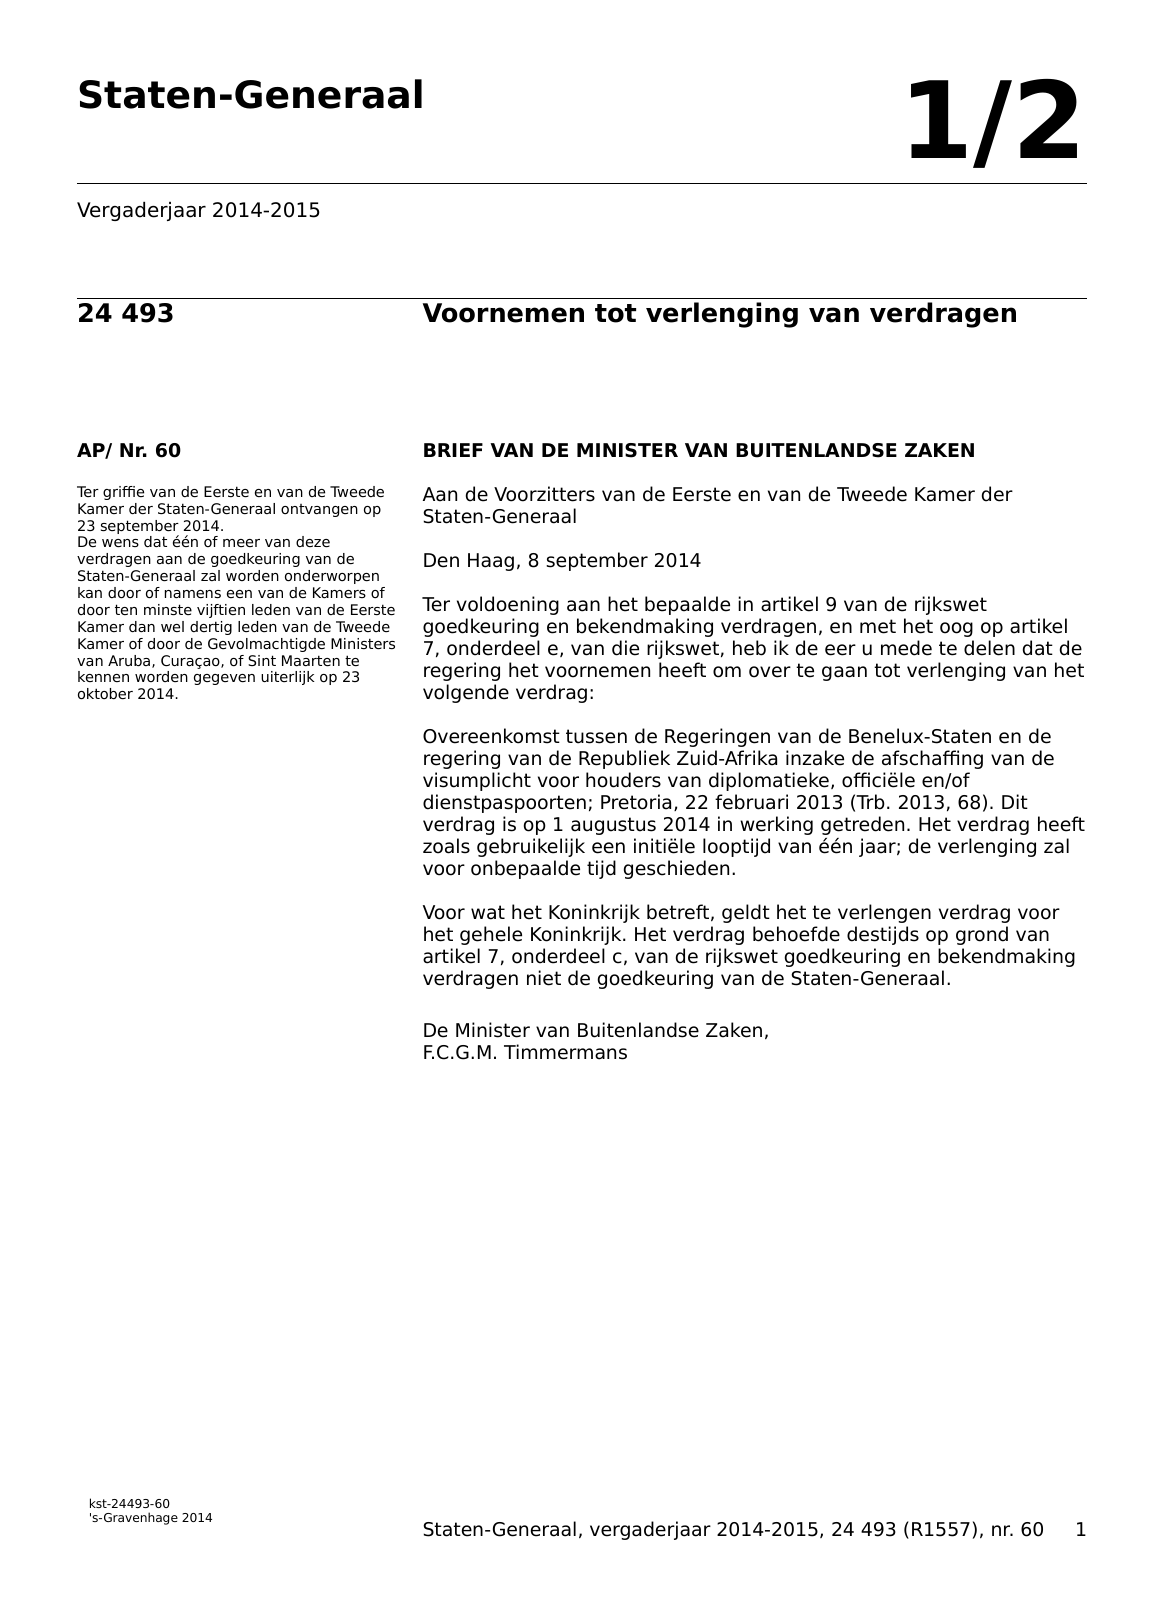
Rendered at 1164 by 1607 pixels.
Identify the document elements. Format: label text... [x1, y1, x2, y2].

text Ter voldoening aan het bepaalde in artikel 9 van de rijkswet goedkeuring en bekendmaking verdragen, en met het oog op artikel 7, onderdeel e, van die rijkswet, heb ik de eer u mede te delen dat de regering het voornemen heeft om over te gaan tot verlenging van het volgende verdrag: [422, 594, 1087, 704]
text Voor wat het Koninkrijk betreft, geldt het te verlengen verdrag voor het gehele Koninkrijk. Het verdrag behoefde destijds op grond van artikel 7, onderdeel c, van de rijkswet goedkeuring en bekendmaking verdragen niet de goedkeuring van de Staten-Generaal. [422, 902, 1087, 990]
text Ter griffie van de Eerste en van de Tweede Kamer der Staten-Generaal ontvangen op 23 september 2014. [77, 484, 399, 534]
text Den Haag, 8 september 2014 [422, 550, 1087, 572]
text kst-24493-60 [88, 1497, 323, 1511]
text 's-Gravenhage 2014 [88, 1511, 323, 1525]
text Overeenkomst tussen de Regeringen van de Benelux-Staten en de regering van de Republiek Zuid-Afrika inzake de afschaffing van de visumplicht voor houders van diplomatieke, officiële en/of dienstpaspoorten; Pretoria, 22 februari 2013 (Trb. 2013, 68). Dit verdrag is op 1 augustus 2014 in werking getreden. Het verdrag heeft zoals gebruikelijk een initiële looptijd van één jaar; de verlenging zal voor onbepaalde tijd geschieden. [422, 726, 1087, 880]
text Aan de Voorzitters van de Eerste en van de Tweede Kamer der Staten-Generaal [422, 484, 1087, 528]
text De Minister van Buitenlandse Zaken, F.C.G.M. Timmermans [422, 1020, 1087, 1064]
table_header 1/2 [886, 59, 1087, 183]
subtitle 24 493 Voornemen tot verlenging van verdragen [77, 299, 1087, 329]
subtitle AP/ Nr. 60 BRIEF VAN DE MINISTER VAN BUITENLANDSE ZAKEN [77, 440, 1087, 462]
table_cell Vergaderjaar 2014-2015 [77, 184, 1087, 298]
text De wens dat één of meer van deze verdragen aan de goedkeuring van de Staten-Generaal zal worden onderworpen kan door of namens een van de Kamers of door ten minste vijftien leden van de Eerste Kamer dan wel dertig leden van de Tweede Kamer of door de Gevolmachtigde Ministers van Aruba, Curaçao, of Sint Maarten te kennen worden gegeven uiterlijk op 23 oktober 2014. [77, 534, 399, 703]
table_header Staten-Generaal [77, 59, 886, 183]
